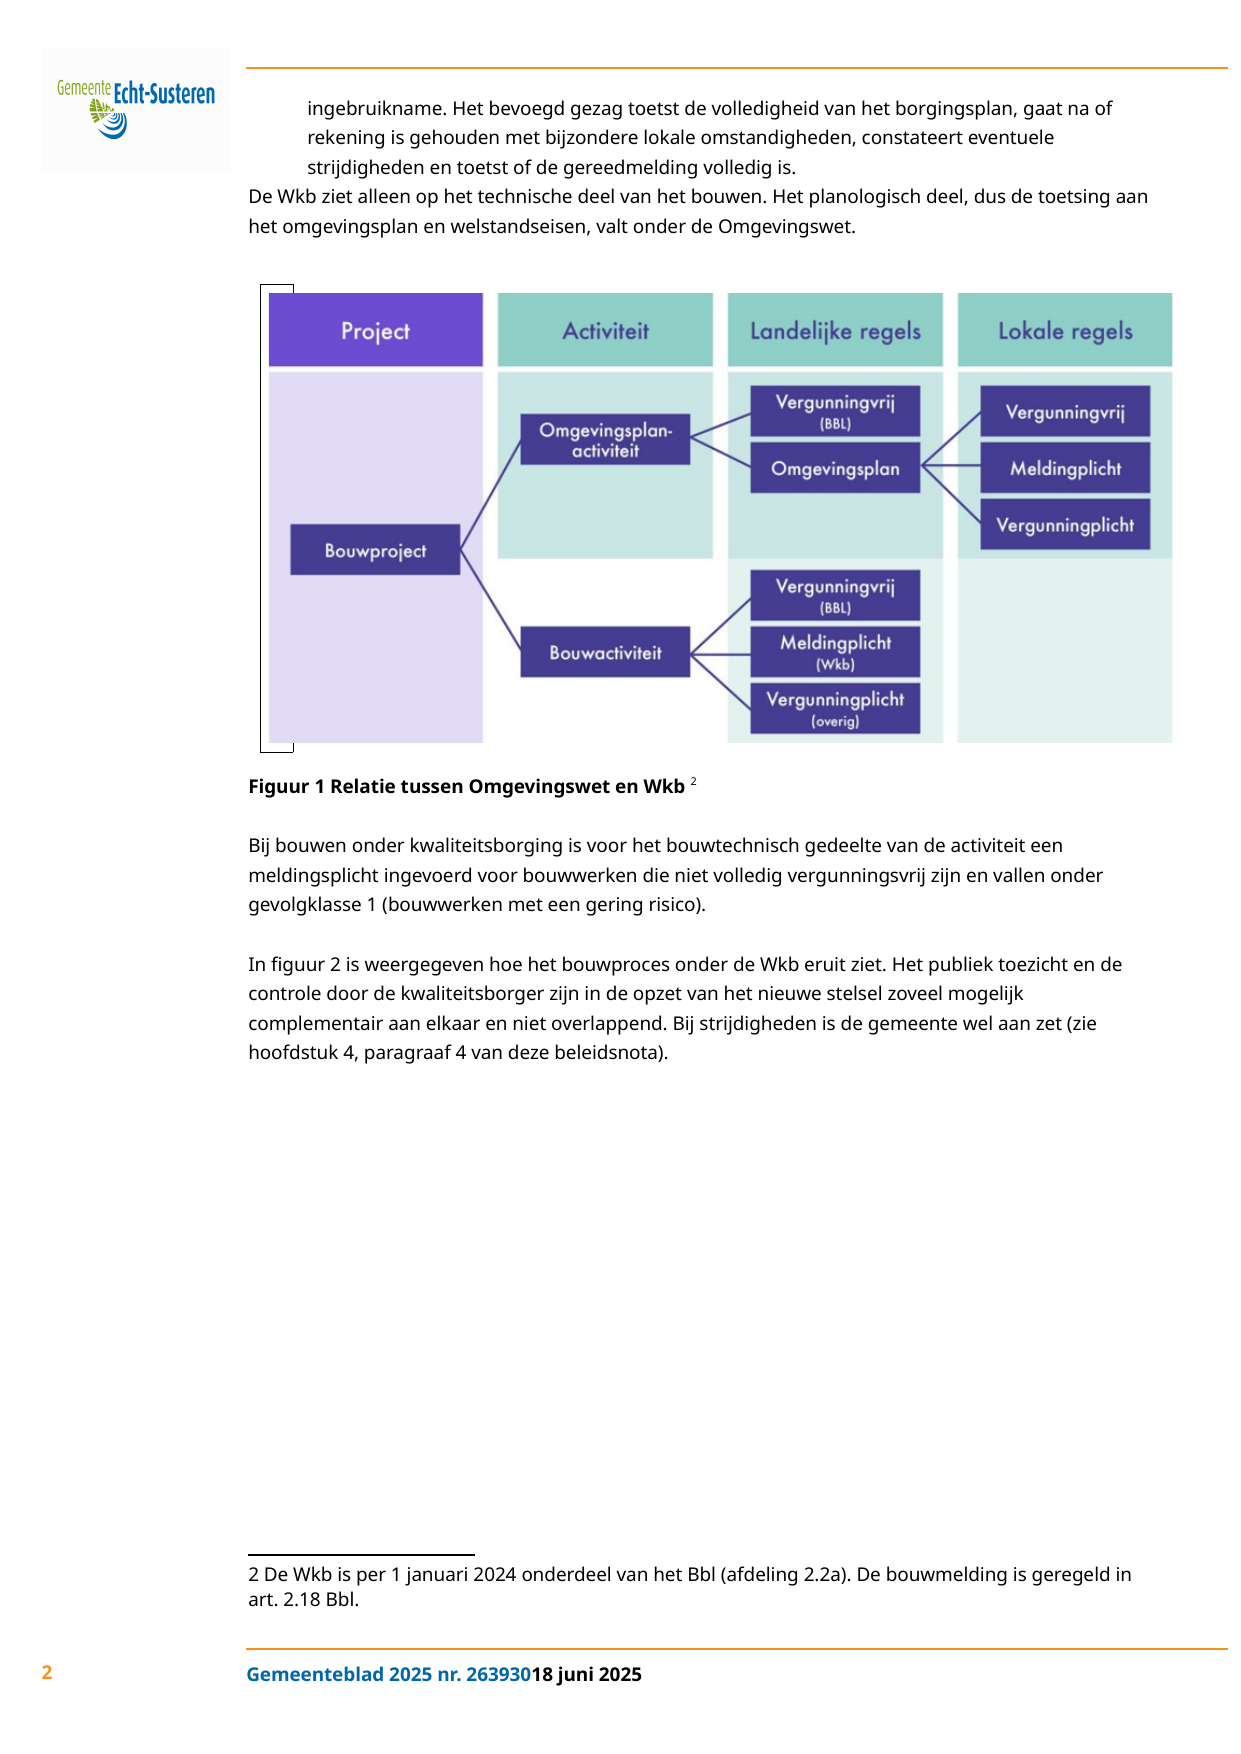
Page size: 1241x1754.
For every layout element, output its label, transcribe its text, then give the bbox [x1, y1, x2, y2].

text Bij bouwen onder kwaliteitsborging is voor het bouwtechnisch gedeelte van de activiteit een meldingsplicht ingevoerd voor bouwwerken die niet volledig vergunningsvrij zijn en vallen onder gevolgklasse 1 (bouwwerken met een gering risico). [248, 832, 1152, 917]
text De Wkb is per 1 januari 2024 onderdeel van het Bbl (afdeling 2.2a). De bouwmelding is geregeld in art. 2.18 Bbl. [248, 1561, 1152, 1612]
list ingebruikname. Het bevoegd gezag toetst de volledigheid van het borgingsplan, gaat na of rekening is gehouden met bijzondere lokale omstandigheden, constateert eventuele strijdigheden en toetst of de gereedmelding volledig is. [248, 95, 1152, 180]
picture [41, 47, 231, 172]
text In figuur 2 is weergegeven hoe het bouwproces onder de Wkb eruit ziet. Het publiek toezicht en de controle door de kwaliteitsborger zijn in de opzet van het nieuwe stelsel zoveel mogelijk complementair aan elkaar en niet overlappend. Bij strijdigheden is de gemeente wel aan zet (zie hoofdstuk 4, paragraaf 4 van deze beleidsnota). [248, 951, 1152, 1065]
text Figuur 1 Relatie tussen Omgevingswet en Wkb [248, 773, 1152, 799]
picture [268, 293, 1173, 743]
text De Wkb ziet alleen op het technische deel van het bouwen. Het planologisch deel, dus de toetsing aan het omgevingsplan en welstandseisen, valt onder de Omgevingswet. [248, 183, 1152, 239]
